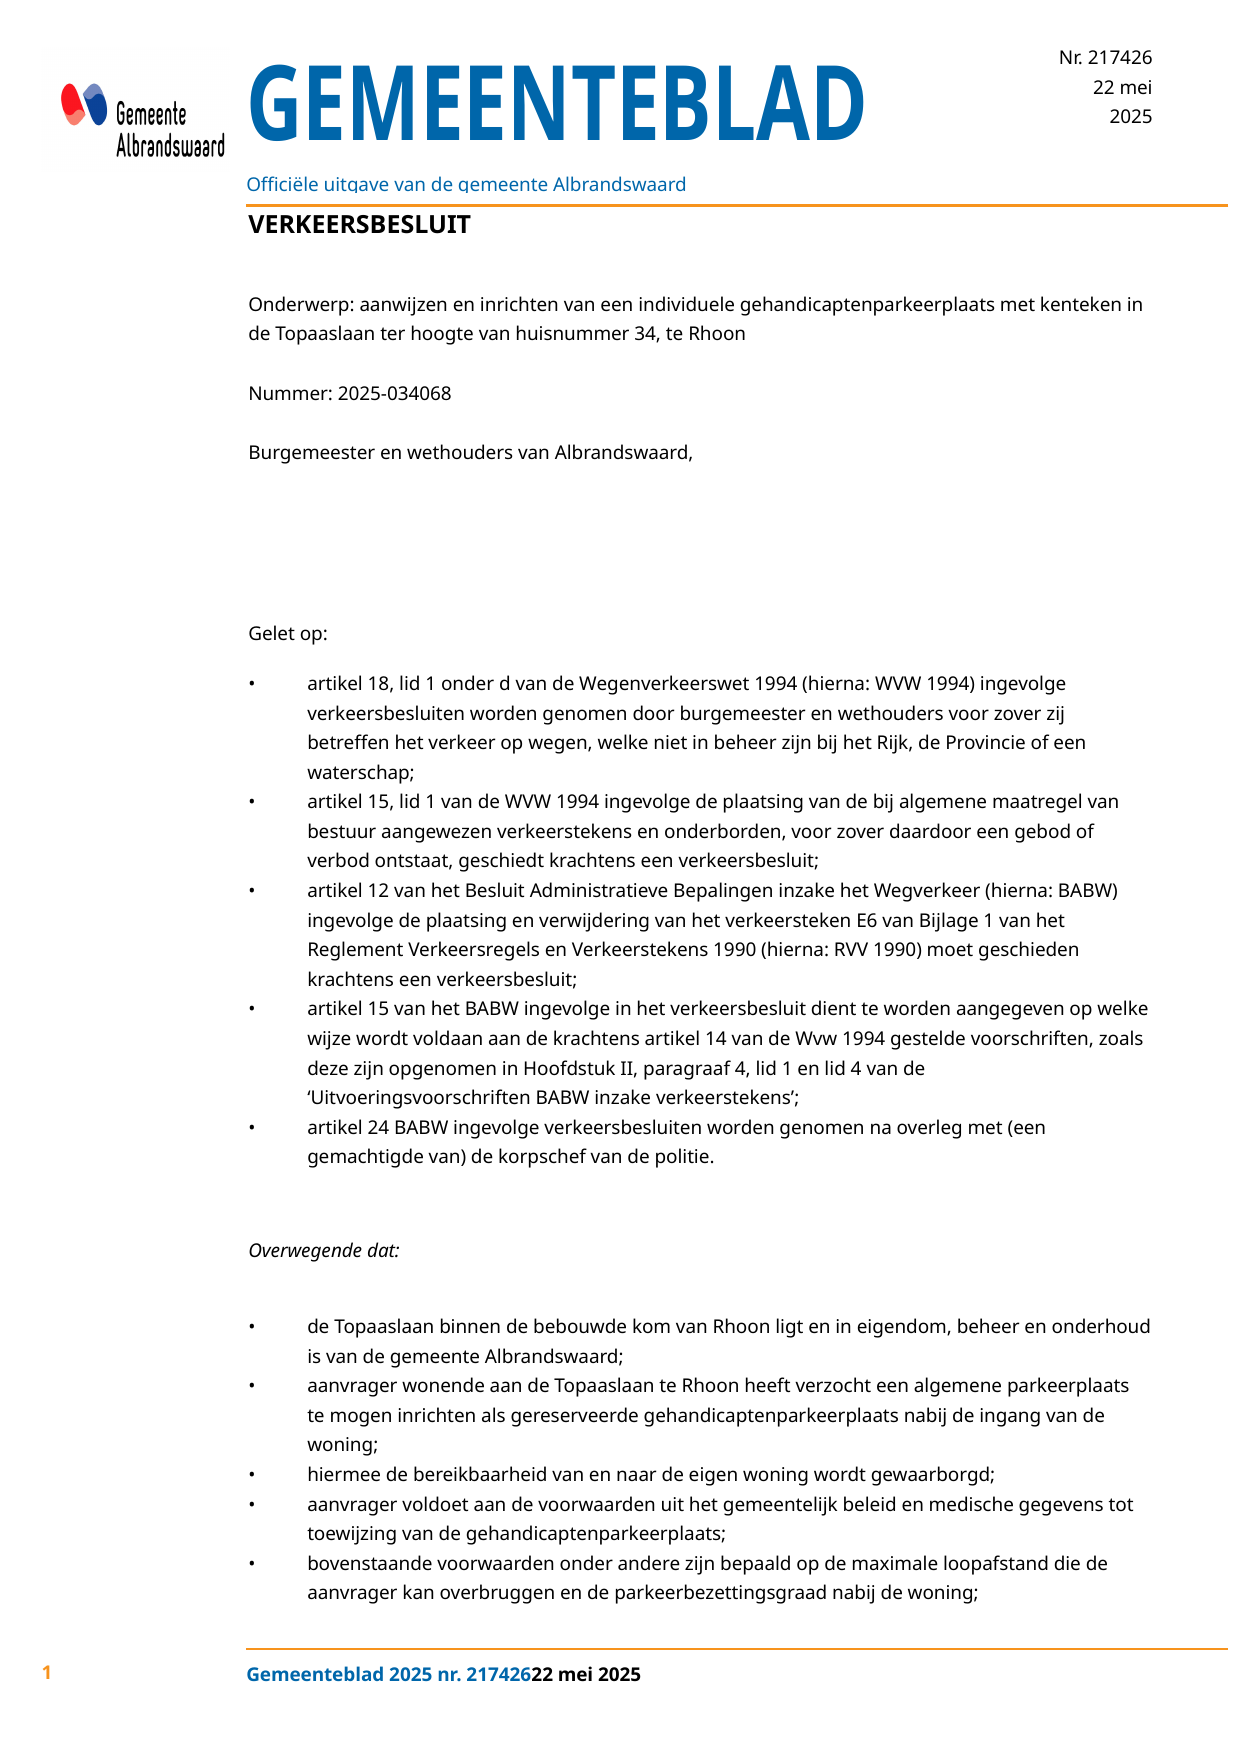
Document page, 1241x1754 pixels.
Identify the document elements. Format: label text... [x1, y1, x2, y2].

list de Topaaslaan binnen de bebouwde kom van Rhoon ligt en in eigendom, beheer en onderhoud is van de gemeente Albrandswaard; [248, 1313, 1152, 1368]
text VERKEERSBESLUIT [248, 207, 1152, 241]
list artikel 24 BABW ingevolge verkeersbesluiten worden genomen na overleg met (een gemachtigde van) de korpschef van de politie. [248, 1114, 1152, 1169]
list artikel 15, lid 1 van de WVW 1994 ingevolge de plaatsing van de bij algemene maatregel van bestuur aangewezen verkeerstekens en onderborden, voor zover daardoor een gebod of verbod ontstaat, geschiedt krachtens een verkeersbesluit; [248, 788, 1152, 873]
text Nummer: 2025-034068 [248, 380, 1152, 406]
list hiermee de bereikbaarheid van en naar de eigen woning wordt gewaarborgd; [248, 1461, 1152, 1487]
text Overwegende dat: [248, 1237, 1152, 1263]
text Burgemeester en wethouders van Albrandswaard, [248, 439, 1152, 465]
list aanvrager voldoet aan de voorwaarden uit het gemeentelijk beleid en medische gegevens tot toewijzing van de gehandicaptenparkeerplaats; [248, 1491, 1152, 1546]
list bovenstaande voorwaarden onder andere zijn bepaald op de maximale loopafstand die de aanvrager kan overbruggen en de parkeerbezettingsgraad nabij de woning; [248, 1550, 1152, 1605]
text Onderwerp: aanwijzen en inrichten van een individuele gehandicaptenparkeerplaats met kenteken in de Topaaslaan ter hoogte van huisnummer 34, te Rhoon [248, 291, 1152, 346]
list artikel 15 van het BABW ingevolge in het verkeersbesluit dient te worden aangegeven op welke wijze wordt voldaan aan de krachtens artikel 14 van de Wvw 1994 gestelde voorschriften, zoals deze zijn opgenomen in Hoofdstuk II, paragraaf 4, lid 1 en lid 4 van de ‘Uitvoeringsvoorschriften BABW inzake verkeerstekens’; [248, 996, 1152, 1110]
text Gelet op: [248, 620, 1152, 646]
picture [41, 47, 231, 172]
list artikel 18, lid 1 onder d van de Wegenverkeerswet 1994 (hierna: WVW 1994) ingevolge verkeersbesluiten worden genomen door burgemeester en wethouders voor zover zij betreffen het verkeer op wegen, welke niet in beheer zijn bij het Rijk, de Provincie of een waterschap; [248, 670, 1152, 785]
list artikel 12 van het Besluit Administratieve Bepalingen inzake het Wegverkeer (hierna: BABW) ingevolge de plaatsing en verwijdering van het verkeersteken E6 van Bijlage 1 van het Reglement Verkeersregels en Verkeerstekens 1990 (hierna: RVV 1990) moet geschieden krachtens een verkeersbesluit; [248, 877, 1152, 992]
list aanvrager wonende aan de Topaaslaan te Rhoon heeft verzocht een algemene parkeerplaats te mogen inrichten als gereserveerde gehandicaptenparkeerplaats nabij de ingang van de woning; [248, 1372, 1152, 1457]
